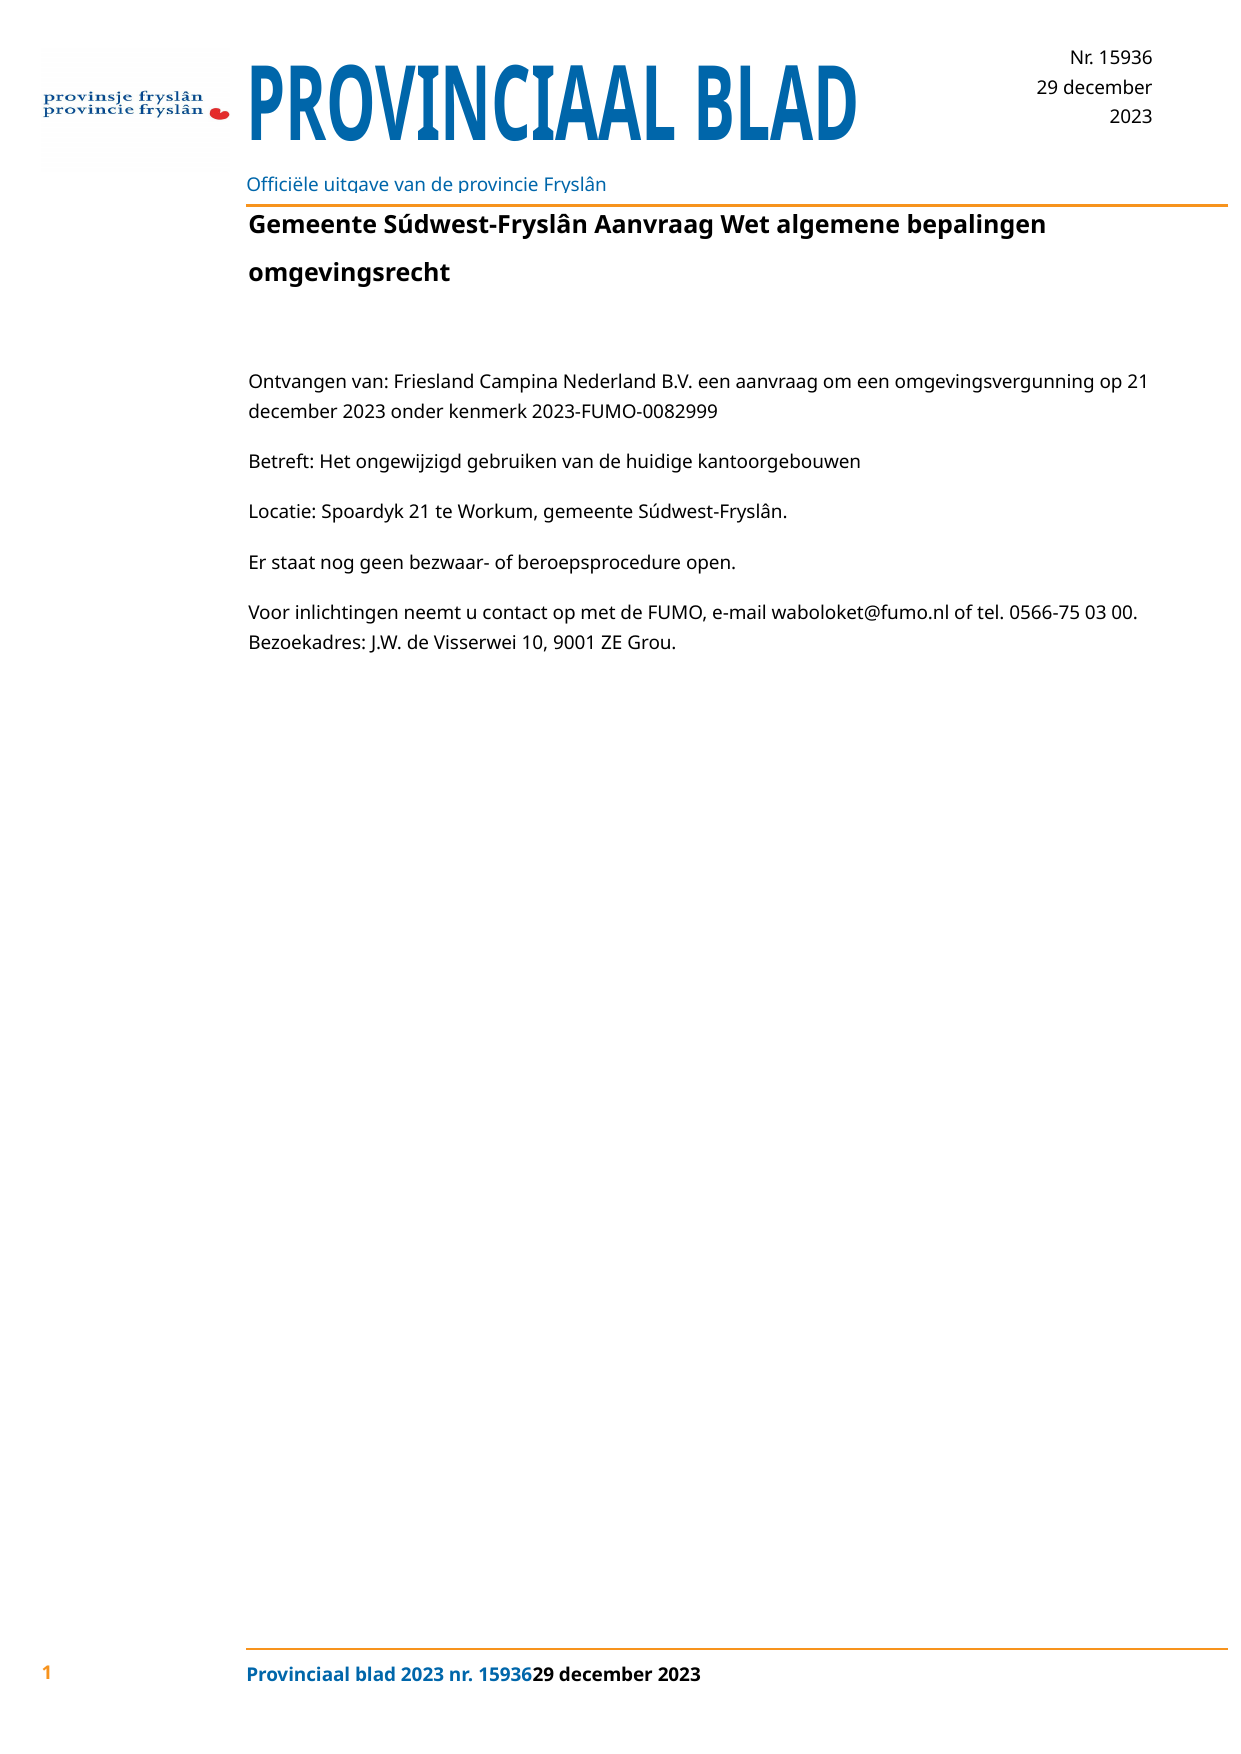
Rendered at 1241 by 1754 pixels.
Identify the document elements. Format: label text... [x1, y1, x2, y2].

text Gemeente Súdwest-Fryslân Aanvraag Wet algemene bepalingen omgevingsrecht [248, 207, 1152, 288]
text Locatie: Spoardyk 21 te Workum, gemeente Súdwest-Fryslân. [248, 499, 1152, 524]
text Voor inlichtingen neemt u contact op met de FUMO, e-mail waboloket@fumo.nl of tel. 0566-75 03 00. Bezoekadres: J.W. de Visserwei 10, 9001 ZE Grou. [248, 599, 1152, 655]
picture [41, 47, 231, 172]
text Betreft: Het ongewijzigd gebruiken van de huidige kantoorgebouwen [248, 448, 1152, 474]
text Er staat nog geen bezwaar- of beroepsprocedure open. [248, 549, 1152, 575]
text Ontvangen van: Friesland Campina Nederland B.V. een aanvraag om een omgevingsvergunning op 21 december 2023 onder kenmerk 2023-FUMO-0082999 [248, 368, 1152, 424]
